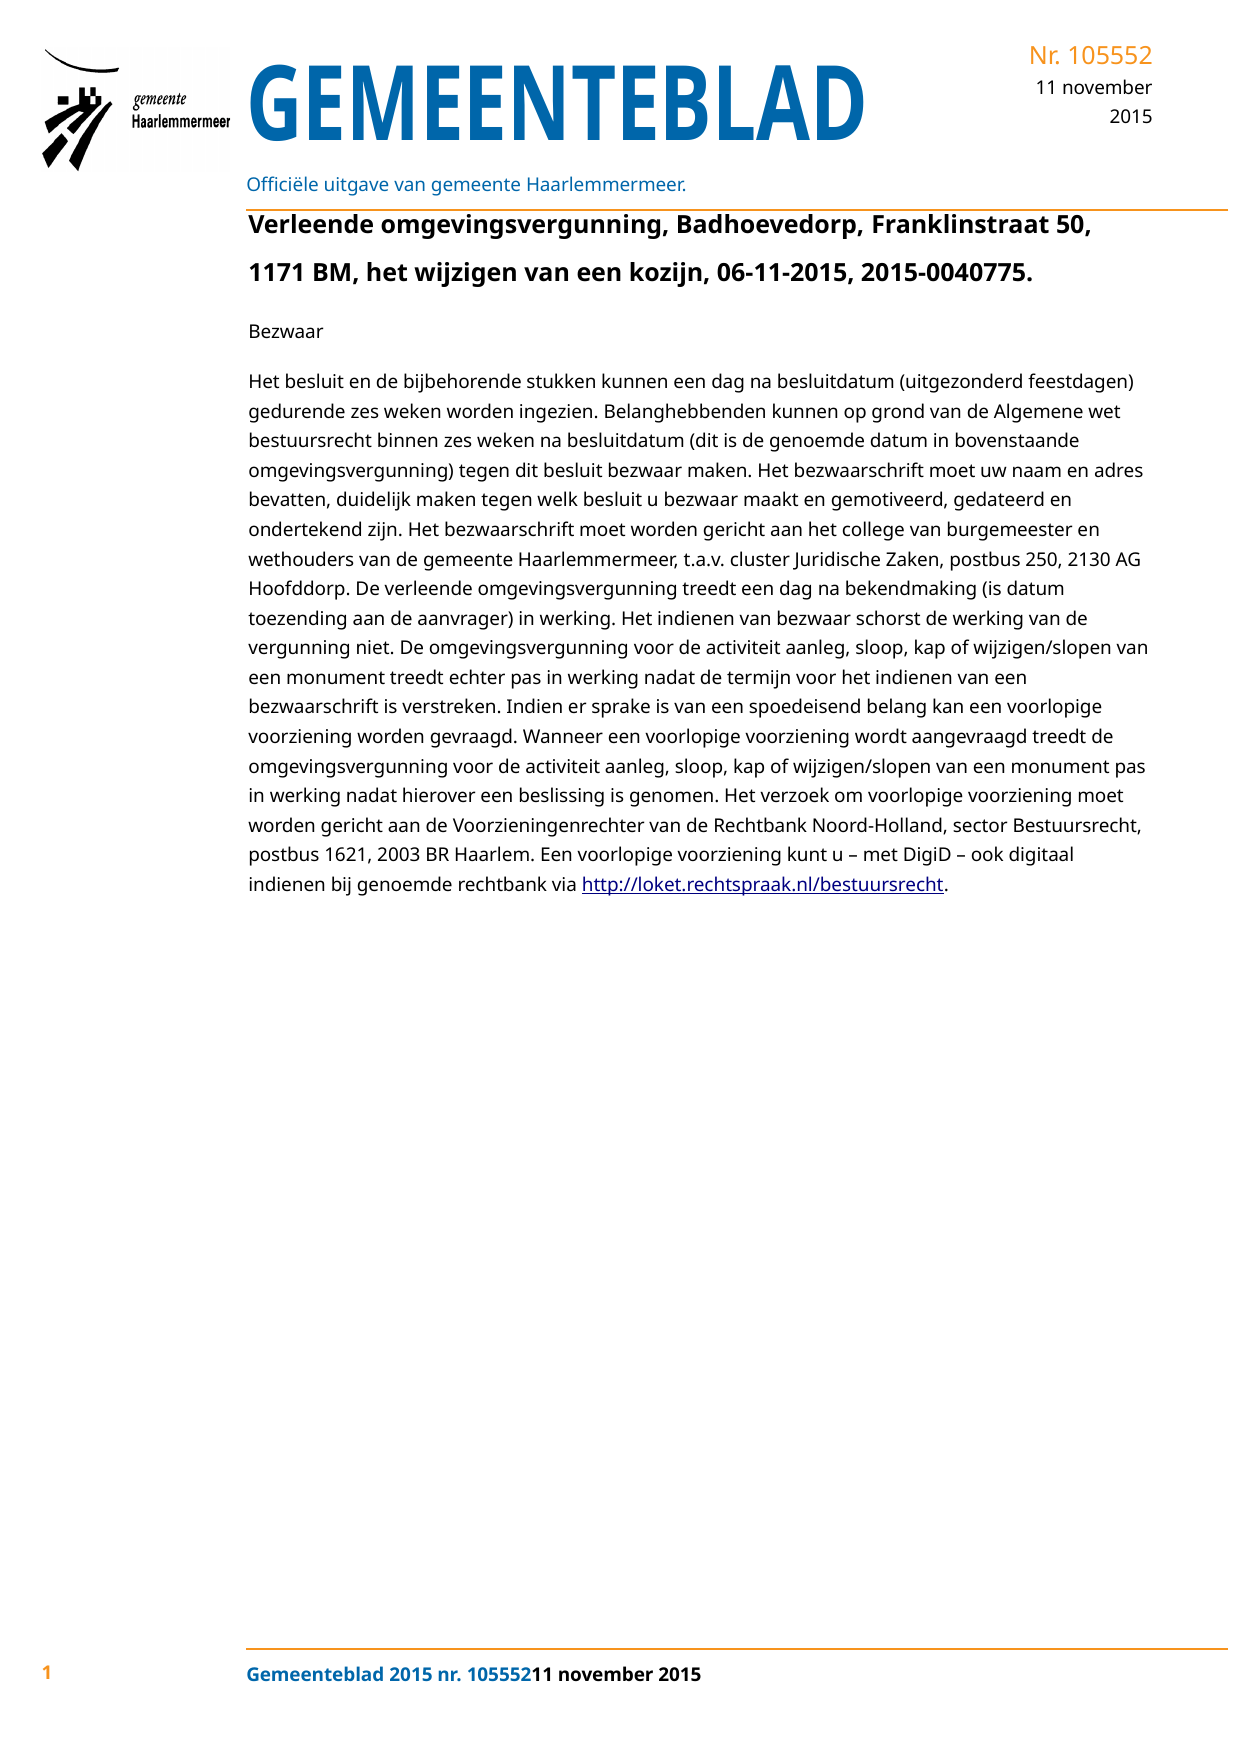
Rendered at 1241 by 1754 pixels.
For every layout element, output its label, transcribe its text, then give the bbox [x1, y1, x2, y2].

picture [41, 47, 231, 172]
text Bezwaar [248, 318, 1152, 344]
text Verleende omgevingsvergunning, Badhoevedorp, Franklinstraat 50, 1171 BM, het wijzigen van een kozijn, 06-11-2015, 2015-0040775. [248, 211, 1152, 288]
text Het besluit en de bijbehorende stukken kunnen een dag na besluitdatum (uitgezonderd feestdagen) gedurende zes weken worden ingezien. Belanghebbenden kunnen op grond van de Algemene wet bestuursrecht binnen zes weken na besluitdatum (dit is de genoemde datum in bovenstaande omgevingsvergunning) tegen dit besluit bezwaar maken. Het bezwaarschrift moet uw naam en adres bevatten, duidelijk maken tegen welk besluit u bezwaar maakt en gemotiveerd, gedateerd en ondertekend zijn. Het bezwaarschrift moet worden gericht aan het college van burgemeester en wethouders van de gemeente Haarlemmermeer, t.a.v. cluster Juridische Zaken, postbus 250, 2130 AG Hoofddorp. De verleende omgevingsvergunning treedt een dag na bekendmaking (is datum toezending aan de aanvrager) in werking. Het indienen van bezwaar schorst de werking van de vergunning niet. De omgevingsvergunning voor de activiteit aanleg, sloop, kap of wijzigen/slopen van een monument treedt echter pas in werking nadat de termijn voor het indienen van een bezwaarschrift is verstreken. Indien er sprake is van een spoedeisend belang kan een voorlopige voorziening worden gevraagd. Wanneer een voorlopige voorziening wordt aangevraagd treedt de omgevingsvergunning voor de activiteit aanleg, sloop, kap of wijzigen/slopen van een monument pas in werking nadat hierover een beslissing is genomen. Het verzoek om voorlopige voorziening moet worden gericht aan de Voorzieningenrechter van de Rechtbank Noord-Holland, sector Bestuursrecht, postbus 1621, 2003 BR Haarlem. Een voorlopige voorziening kunt u – met DigiD – ook digitaal indienen bij genoemde rechtbank via http://loket.rechtspraak.nl/bestuursrecht. [248, 368, 1152, 897]
